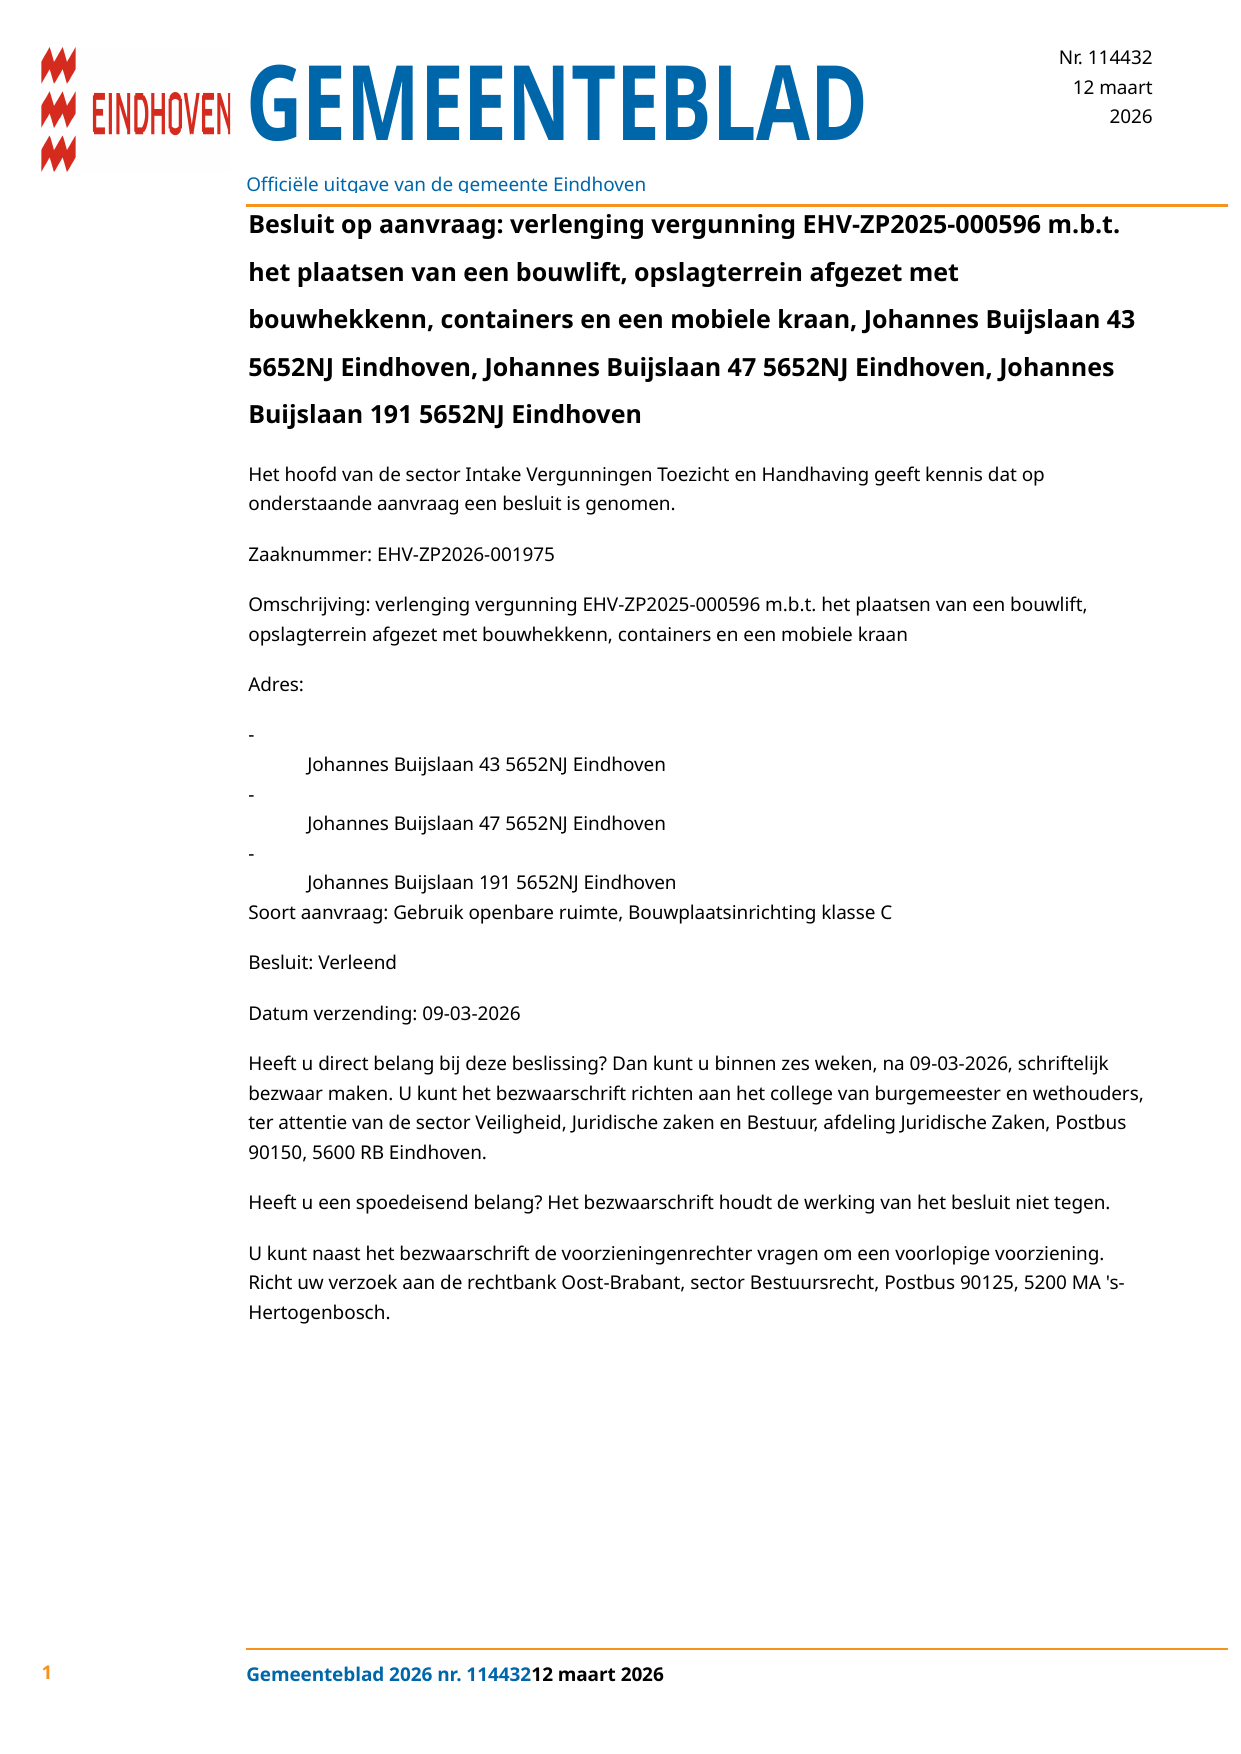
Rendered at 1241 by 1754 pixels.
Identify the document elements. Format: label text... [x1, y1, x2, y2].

text Adres: [248, 671, 1152, 697]
text Omschrijving: verlenging vergunning EHV-ZP2025-000596 m.b.t. het plaatsen van een bouwlift, opslagterrein afgezet met bouwhekkenn, containers en een mobiele kraan [248, 591, 1152, 646]
picture [41, 47, 231, 172]
text Soort aanvraag: Gebruik openbare ruimte, Bouwplaatsinrichting klasse C [248, 899, 1152, 925]
list Johannes Buijslaan 47 5652NJ Eindhoven [248, 810, 1152, 836]
list Johannes Buijslaan 43 5652NJ Eindhoven [248, 751, 1152, 777]
text Heeft u direct belang bij deze beslissing? Dan kunt u binnen zes weken, na 09-03-2026, schriftelijk bezwaar maken. U kunt het bezwaarschrift richten aan het college van burgemeester en wethouders, ter attentie van de sector Veiligheid, Juridische zaken en Bestuur, afdeling Juridische Zaken, Postbus 90150, 5600 RB Eindhoven. [248, 1050, 1152, 1165]
text Heeft u een spoedeisend belang? Het bezwaarschrift houdt de werking van het besluit niet tegen. [248, 1189, 1152, 1215]
text Het hoofd van de sector Intake Vergunningen Toezicht en Handhaving geeft kennis dat op onderstaande aanvraag een besluit is genomen. [248, 461, 1152, 516]
text Zaaknummer: EHV-ZP2026-001975 [248, 541, 1152, 566]
list Johannes Buijslaan 191 5652NJ Eindhoven [248, 869, 1152, 895]
text Besluit: Verleend [248, 949, 1152, 975]
text Datum verzending: 09-03-2026 [248, 1000, 1152, 1026]
text U kunt naast het bezwaarschrift de voorzieningenrechter vragen om een voorlopige voorziening. Richt uw verzoek aan de rechtbank Oost-Brabant, sector Bestuursrecht, Postbus 90125, 5200 MA 's-Hertogenbosch. [248, 1240, 1152, 1325]
text Besluit op aanvraag: verlenging vergunning EHV-ZP2025-000596 m.b.t. het plaatsen van een bouwlift, opslagterrein afgezet met bouwhekkenn, containers en een mobiele kraan, Johannes Buijslaan 43 5652NJ Eindhoven, Johannes Buijslaan 47 5652NJ Eindhoven, Johannes Buijslaan 191 5652NJ Eindhoven [248, 207, 1152, 431]
